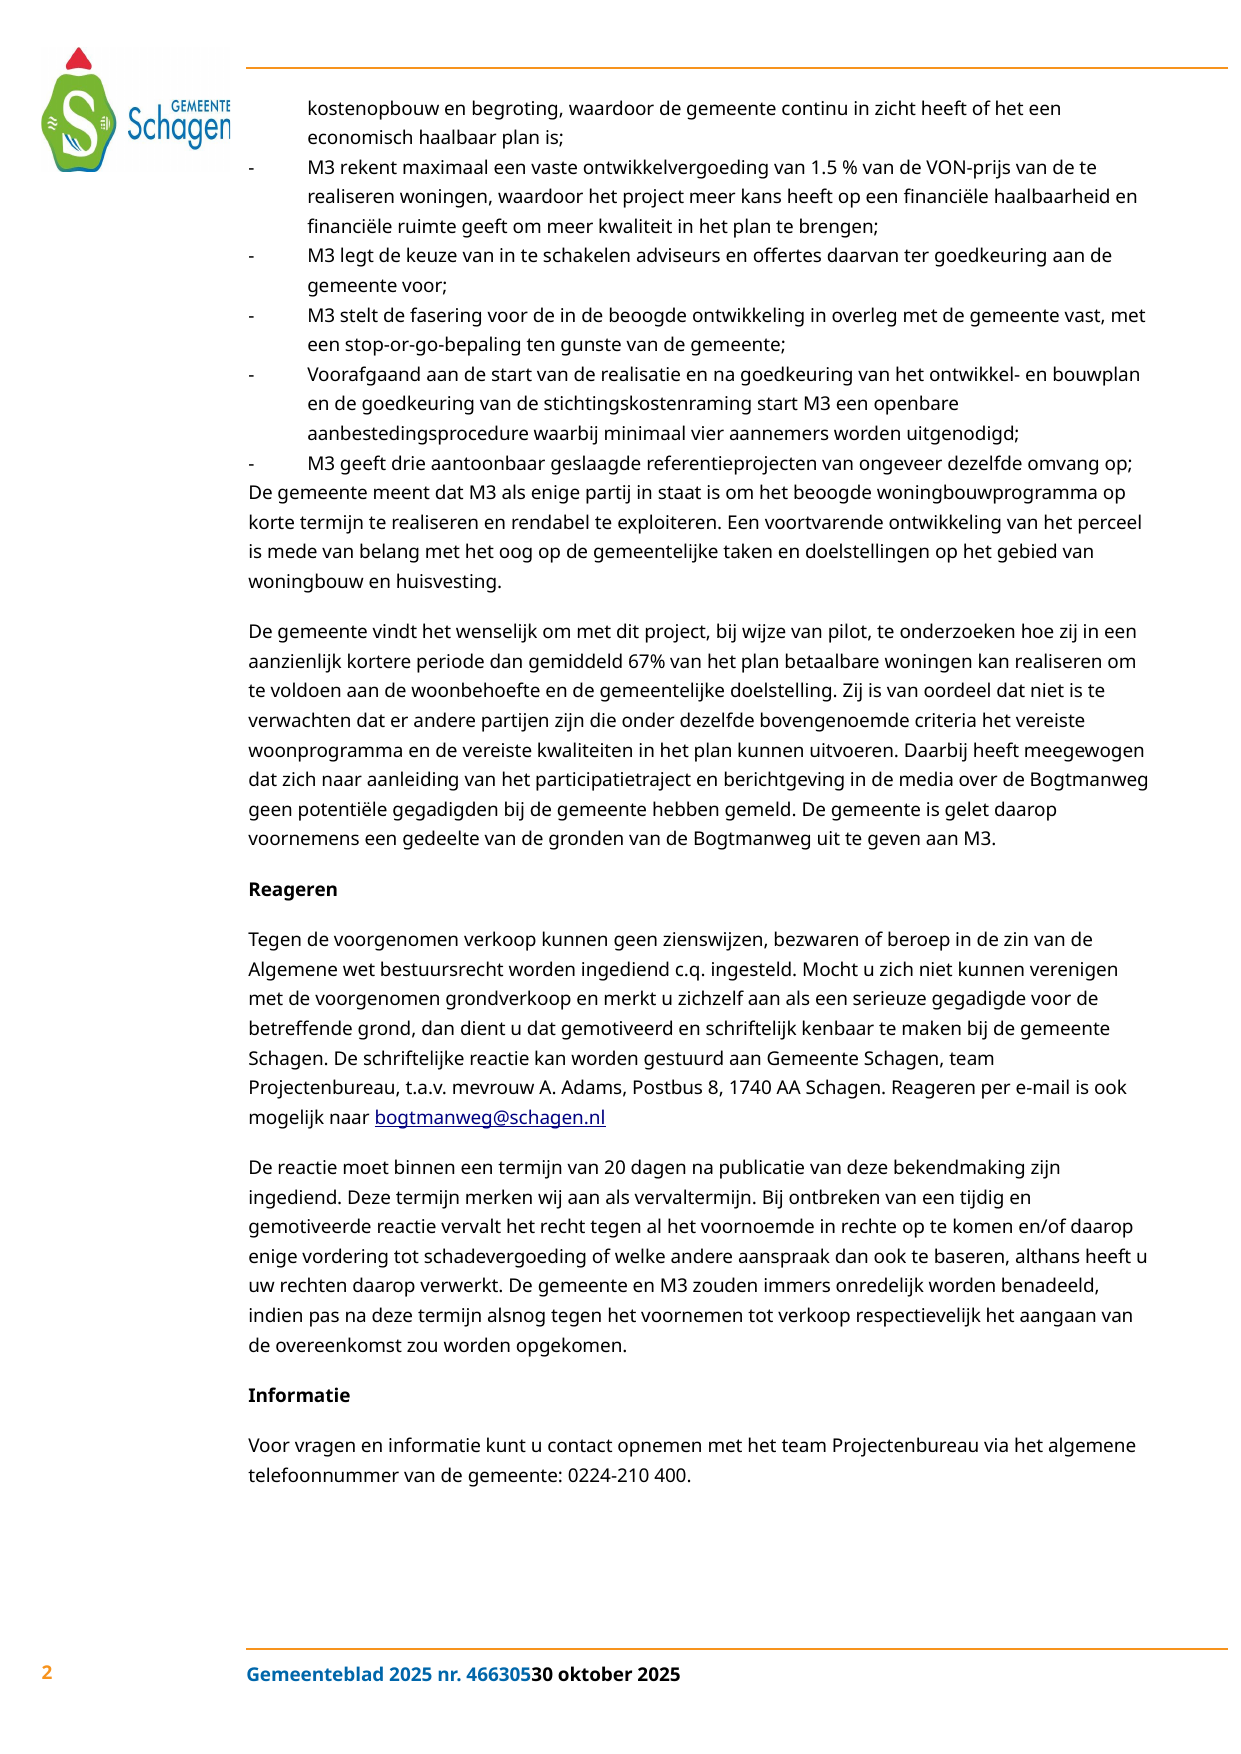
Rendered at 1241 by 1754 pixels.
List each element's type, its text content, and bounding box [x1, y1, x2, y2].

list Voorafgaand aan de start van de realisatie en na goedkeuring van het ontwikkel- en bouwplan en de goedkeuring van de stichtingskostenraming start M3 een openbare aanbestedingsprocedure waarbij minimaal vier aannemers worden uitgenodigd; [248, 361, 1152, 446]
text Reageren [248, 876, 1152, 902]
text Voor vragen en informatie kunt u contact opnemen met het team Projectenbureau via het algemene telefoonnummer van de gemeente: 0224-210 400. [248, 1433, 1152, 1488]
text Tegen de voorgenomen verkoop kunnen geen zienswijzen, bezwaren of beroep in de zin van de Algemene wet bestuursrecht worden ingediend c.q. ingesteld. Mocht u zich niet kunnen verenigen met de voorgenomen grondverkoop en merkt u zichzelf aan als een serieuze gegadigde voor de betreffende grond, dan dient u dat gemotiveerd en schriftelijk kenbaar te maken bij de gemeente Schagen. De schriftelijke reactie kan worden gestuurd aan Gemeente Schagen, team Projectenbureau, t.a.v. mevrouw A. Adams, Postbus 8, 1740 AA Schagen. Reageren per e-mail is ook mogelijk naar bogtmanweg@schagen.nl [248, 926, 1152, 1130]
picture [41, 47, 231, 172]
text De gemeente vindt het wenselijk om met dit project, bij wijze van pilot, te onderzoeken hoe zij in een aanzienlijk kortere periode dan gemiddeld 67% van het plan betaalbare woningen kan realiseren om te voldoen aan de woonbehoefte en de gemeentelijke doelstelling. Zij is van oordeel dat niet is te verwachten dat er andere partijen zijn die onder dezelfde bovengenoemde criteria het vereiste woonprogramma en de vereiste kwaliteiten in het plan kunnen uitvoeren. Daarbij heeft meegewogen dat zich naar aanleiding van het participatietraject en berichtgeving in de media over de Bogtmanweg geen potentiële gegadigden bij de gemeente hebben gemeld. De gemeente is gelet daarop voornemens een gedeelte van de gronden van de Bogtmanweg uit te geven aan M3. [248, 618, 1152, 851]
text De gemeente meent dat M3 als enige partij in staat is om het beoogde woningbouwprogramma op korte termijn te realiseren en rendabel te exploiteren. Een voortvarende ontwikkeling van het perceel is mede van belang met het oog op de gemeentelijke taken en doelstellingen op het gebied van woningbouw en huisvesting. [248, 479, 1152, 594]
list M3 geeft drie aantoonbaar geslaagde referentieprojecten van ongeveer dezelfde omvang op; [248, 450, 1152, 476]
text De reactie moet binnen een termijn van 20 dagen na publicatie van deze bekendmaking zijn ingediend. Deze termijn merken wij aan als vervaltermijn. Bij ontbreken van een tijdig en gemotiveerde reactie vervalt het recht tegen al het voornoemde in rechte op te komen en/of daarop enige vordering tot schadevergoeding of welke andere aanspraak dan ook te baseren, althans heeft u uw rechten daarop verwerkt. De gemeente en M3 zouden immers onredelijk worden benadeeld, indien pas na deze termijn alsnog tegen het voornemen tot verkoop respectievelijk het aangaan van de overeenkomst zou worden opgekomen. [248, 1154, 1152, 1358]
list M3 rekent maximaal een vaste ontwikkelvergoeding van 1.5 % van de VON-prijs van de te realiseren woningen, waardoor het project meer kans heeft op een financiële haalbaarheid en financiële ruimte geeft om meer kwaliteit in het plan te brengen; [248, 154, 1152, 239]
list M3 legt de keuze van in te schakelen adviseurs en offertes daarvan ter goedkeuring aan de gemeente voor; [248, 243, 1152, 298]
list kostenopbouw en begroting, waardoor de gemeente continu in zicht heeft of het een economisch haalbaar plan is; [248, 95, 1152, 150]
list M3 stelt de fasering voor de in de beoogde ontwikkeling in overleg met de gemeente vast, met een stop-or-go-bepaling ten gunste van de gemeente; [248, 302, 1152, 357]
text Informatie [248, 1382, 1152, 1408]
